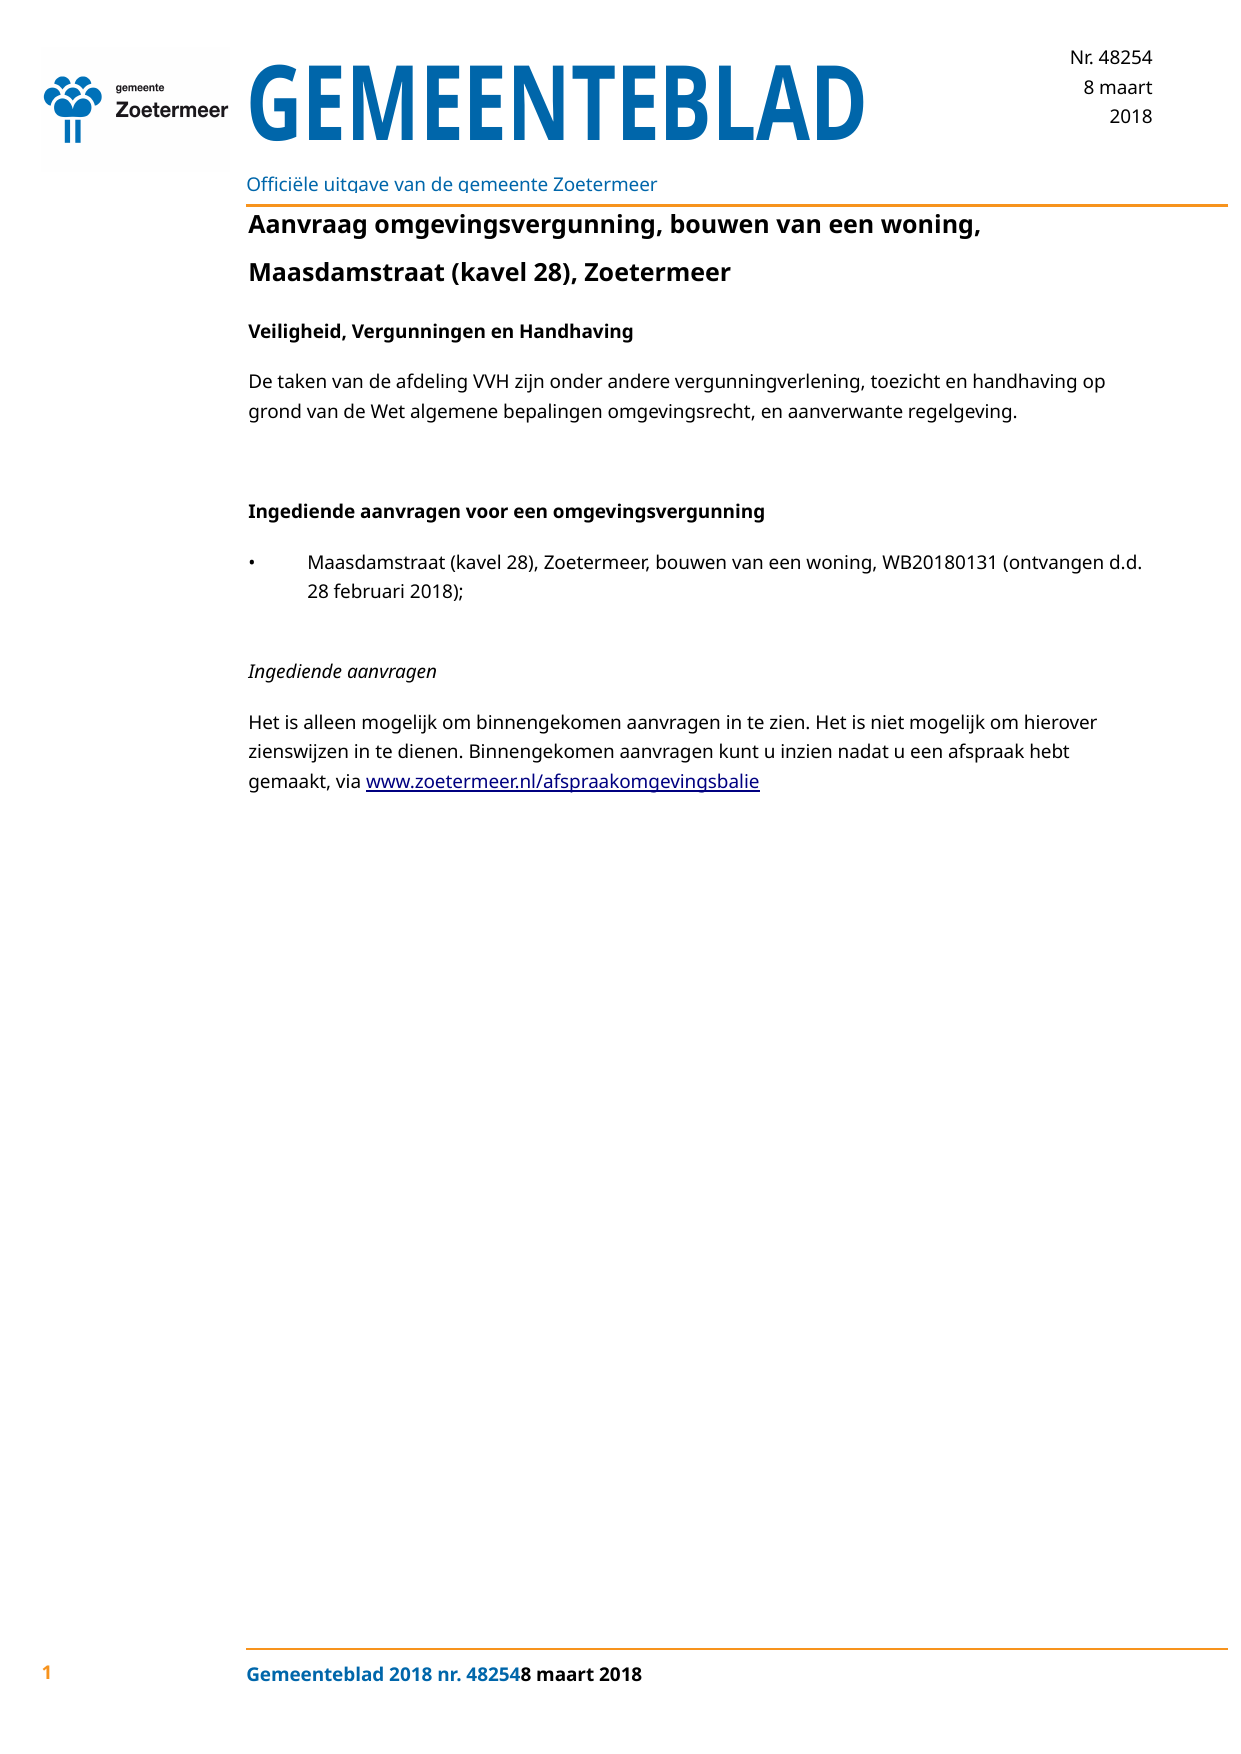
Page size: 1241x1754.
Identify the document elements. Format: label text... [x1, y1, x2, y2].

list Maasdamstraat (kavel 28), Zoetermeer, bouwen van een woning, WB20180131 (ontvangen d.d. 28 februari 2018); [248, 549, 1152, 604]
text Aanvraag omgevingsvergunning, bouwen van een woning, Maasdamstraat (kavel 28), Zoetermeer [248, 207, 1152, 288]
text Het is alleen mogelijk om binnengekomen aanvragen in te zien. Het is niet mogelijk om hierover zienswijzen in te dienen. Binnengekomen aanvragen kunt u inzien nadat u een afspraak hebt gemaakt, via www.zoetermeer.nl/afspraakomgevingsbalie [248, 709, 1152, 794]
text Veiligheid, Vergunningen en Handhaving [248, 318, 1152, 344]
text De taken van de afdeling VVH zijn onder andere vergunningverlening, toezicht en handhaving op grond van de Wet algemene bepalingen omgevingsrecht, en aanverwante regelgeving. [248, 368, 1152, 424]
text Ingediende aanvragen voor een omgevingsvergunning [248, 499, 1152, 524]
text Ingediende aanvragen [248, 659, 1152, 684]
picture [41, 47, 231, 172]
